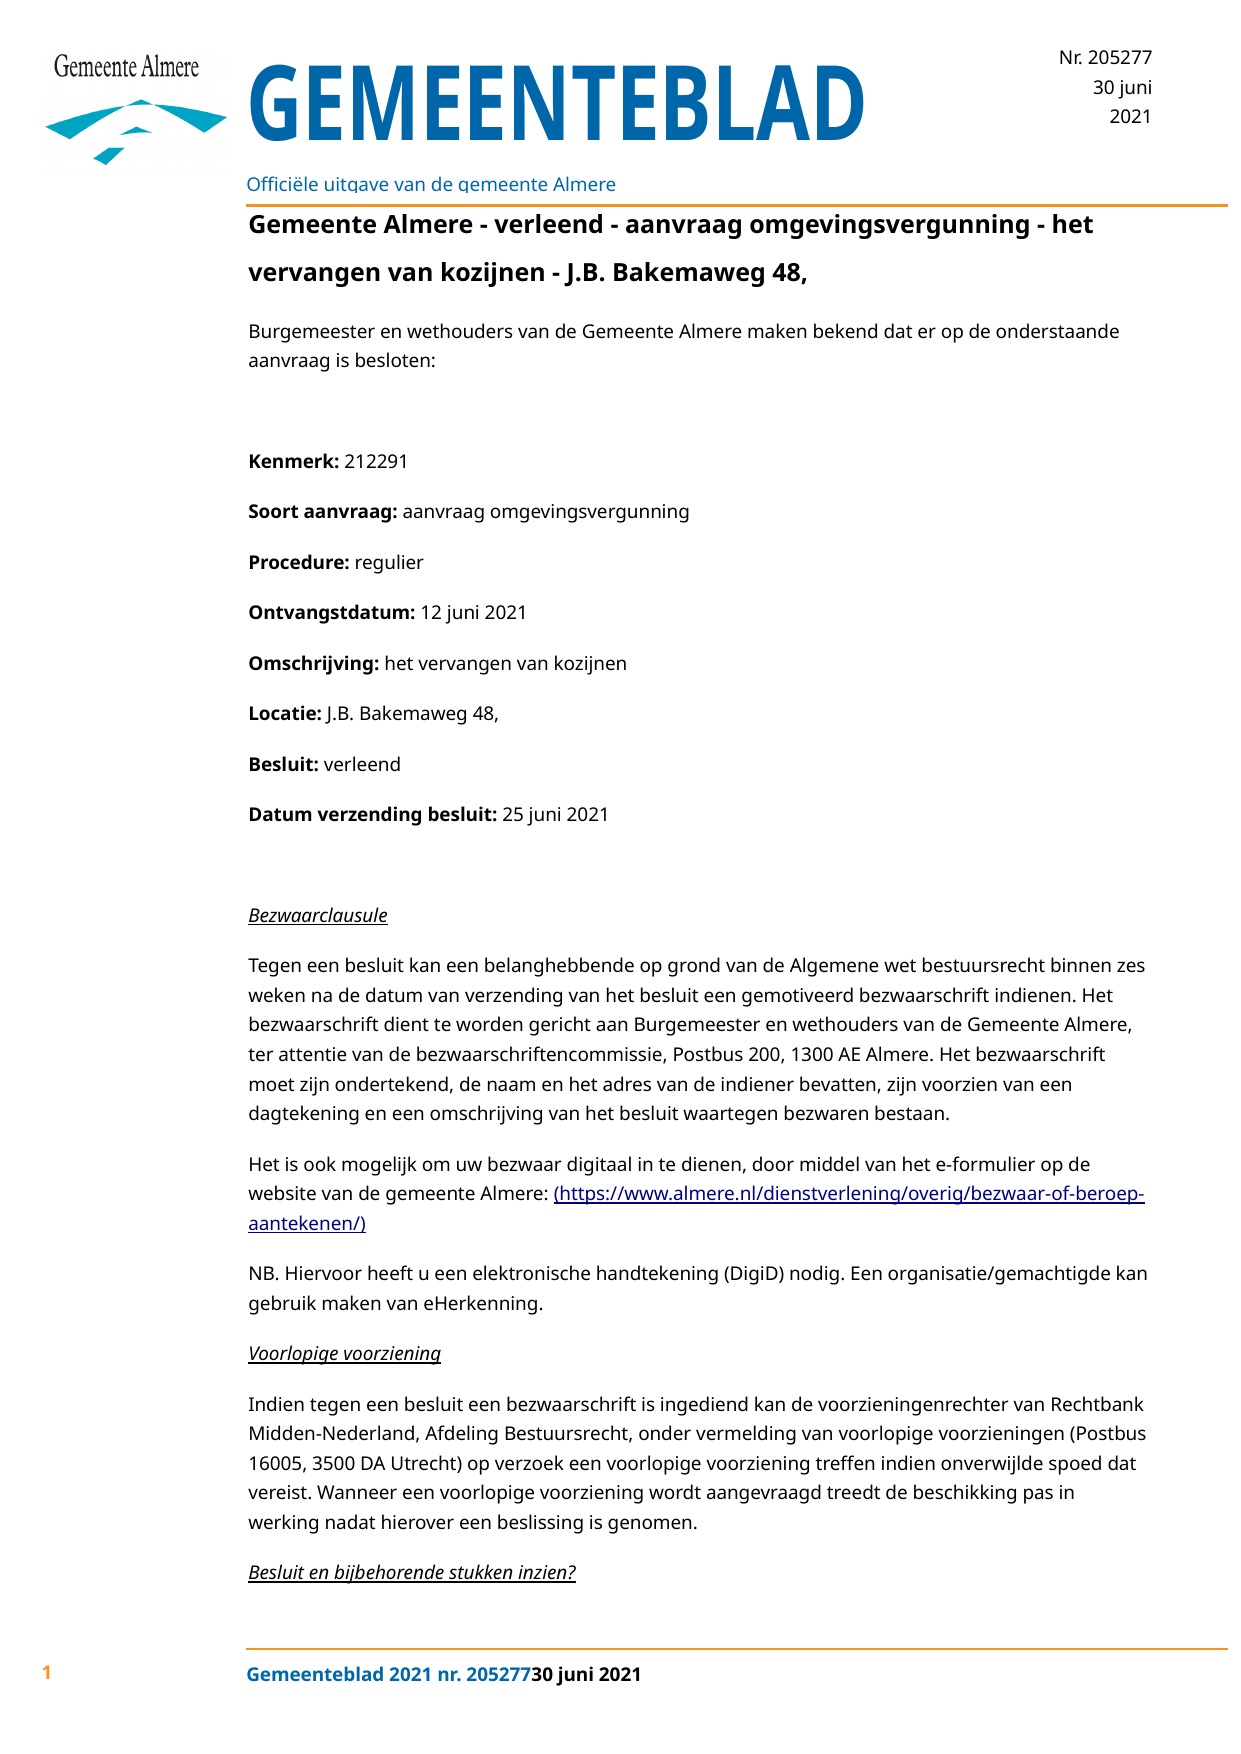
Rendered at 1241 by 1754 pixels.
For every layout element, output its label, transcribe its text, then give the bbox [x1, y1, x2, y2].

text Voorlopige voorziening [248, 1340, 1152, 1366]
text Locatie: J.B. Bakemaweg 48, [248, 700, 1152, 726]
text Gemeente Almere - verleend - aanvraag omgevingsvergunning - het vervangen van kozijnen - J.B. Bakemaweg 48, [248, 207, 1152, 288]
text Datum verzending besluit: 25 juni 2021 [248, 801, 1152, 827]
text Het is ook mogelijk om uw bezwaar digitaal in te dienen, door middel van het e-formulier op de website van de gemeente Almere: (https://www.almere.nl/dienstverlening/overig/bezwaar-of-beroep-aantekenen/) [248, 1151, 1152, 1236]
text Procedure: regulier [248, 549, 1152, 575]
text Soort aanvraag: aanvraag omgevingsvergunning [248, 499, 1152, 524]
text Indien tegen een besluit een bezwaarschrift is ingediend kan de voorzieningenrechter van Rechtbank Midden-Nederland, Afdeling Bestuursrecht, onder vermelding van voorlopige voorzieningen (Postbus 16005, 3500 DA Utrecht) op verzoek een voorlopige voorziening treffen indien onverwijlde spoed dat vereist. Wanneer een voorlopige voorziening wordt aangevraagd treedt de beschikking pas in werking nadat hierover een beslissing is genomen. [248, 1391, 1152, 1535]
text Tegen een besluit kan een belanghebbende op grond van de Algemene wet bestuursrecht binnen zes weken na de datum van verzending van het besluit een gemotiveerd bezwaarschrift indienen. Het bezwaarschrift dient te worden gericht aan Burgemeester en wethouders van de Gemeente Almere, ter attentie van de bezwaarschriftencommissie, Postbus 200, 1300 AE Almere. Het bezwaarschrift moet zijn ondertekend, de naam en het adres van de indiener bevatten, zijn voorzien van een dagtekening en een omschrijving van het besluit waartegen bezwaren bestaan. [248, 952, 1152, 1126]
text Kenmerk: 212291 [248, 448, 1152, 474]
text Omschrijving: het vervangen van kozijnen [248, 650, 1152, 676]
text Besluit en bijbehorende stukken inzien? [248, 1559, 1152, 1585]
text Ontvangstdatum: 12 juni 2021 [248, 599, 1152, 625]
text Burgemeester en wethouders van de Gemeente Almere maken bekend dat er op de onderstaande aanvraag is besloten: [248, 318, 1152, 373]
text Bezwaarclausule [248, 902, 1152, 928]
text Besluit: verleend [248, 751, 1152, 777]
text NB. Hiervoor heeft u een elektronische handtekening (DigiD) nodig. Een organisatie/gemachtigde kan gebruik maken van eHerkenning. [248, 1260, 1152, 1316]
picture [41, 47, 231, 172]
